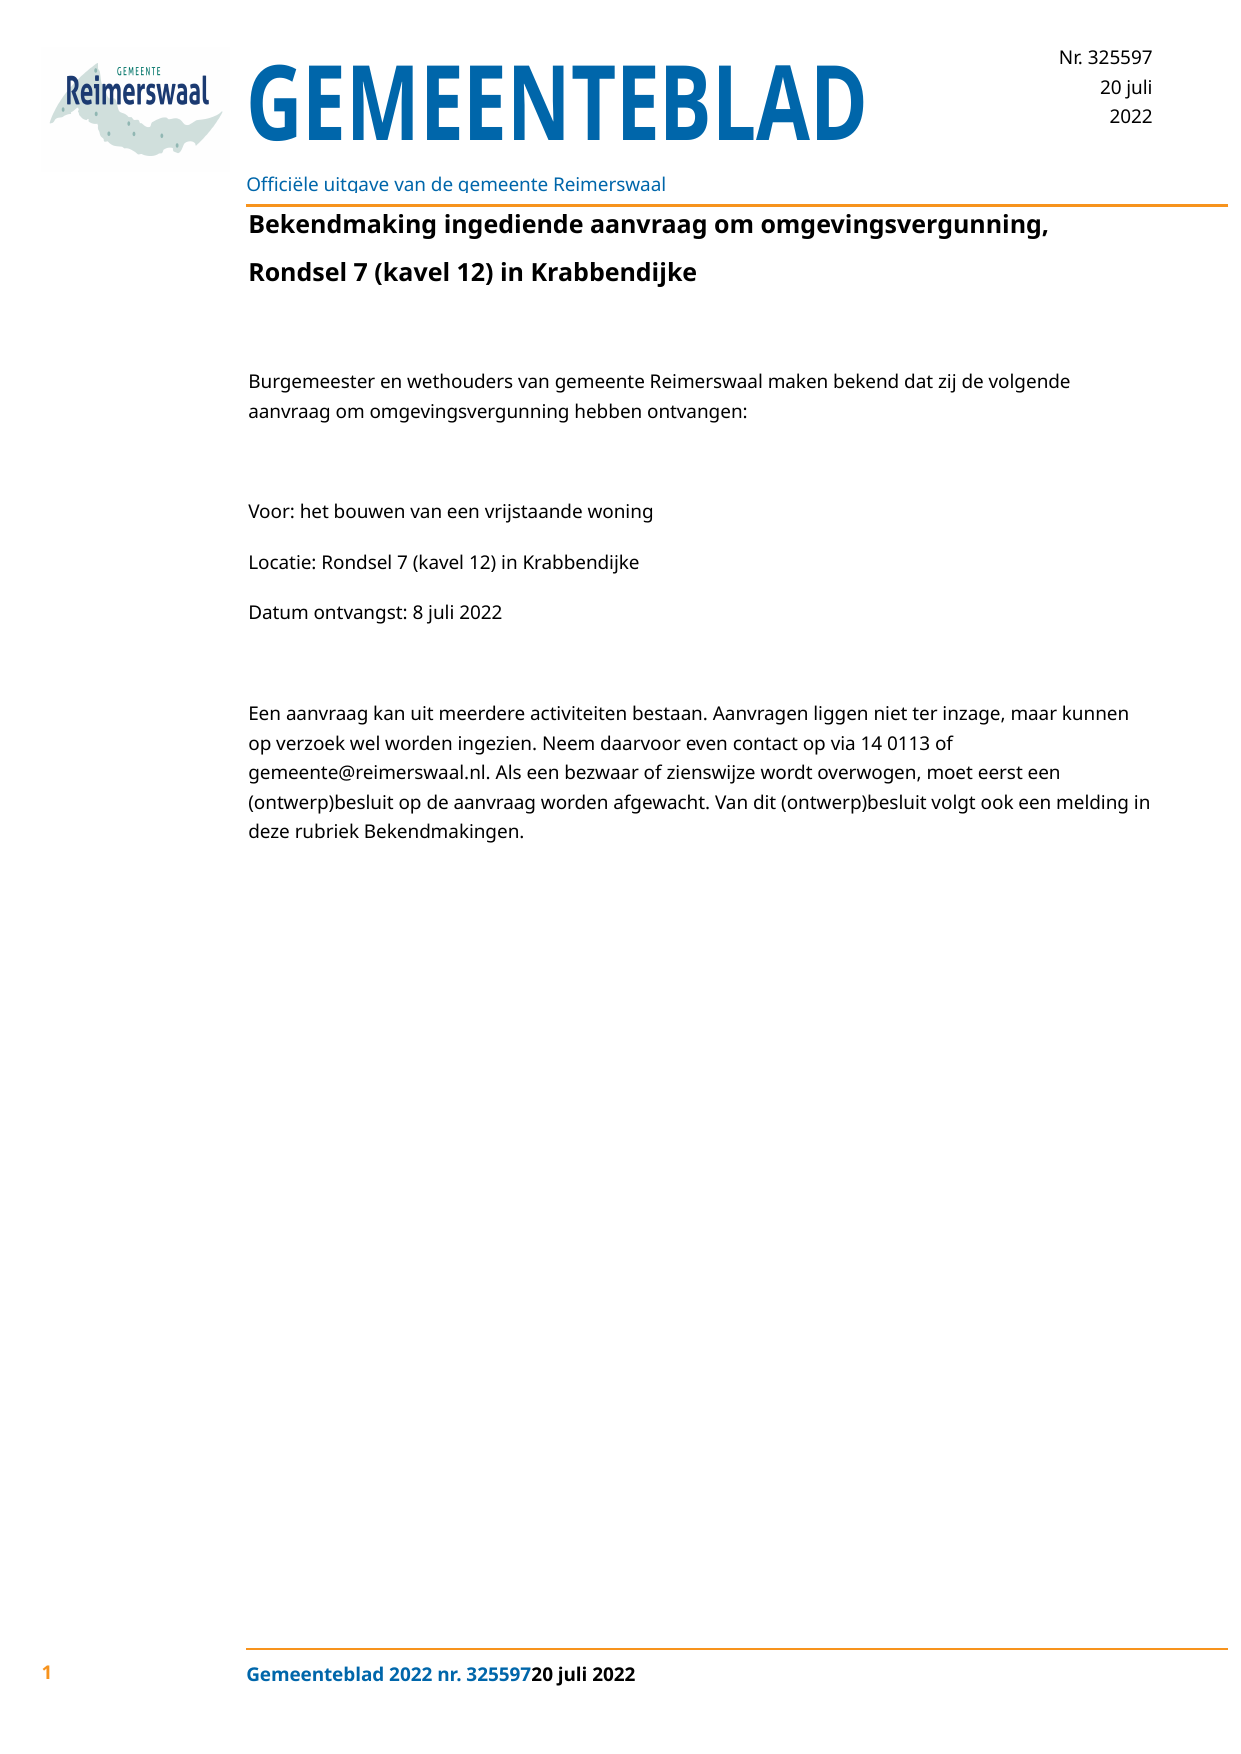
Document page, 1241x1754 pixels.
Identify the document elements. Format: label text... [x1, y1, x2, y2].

text Bekendmaking ingediende aanvraag om omgevingsvergunning, Rondsel 7 (kavel 12) in Krabbendijke [248, 207, 1152, 288]
text Voor: het bouwen van een vrijstaande woning [248, 499, 1152, 524]
text Locatie: Rondsel 7 (kavel 12) in Krabbendijke [248, 549, 1152, 575]
picture [41, 47, 231, 172]
text Een aanvraag kan uit meerdere activiteiten bestaan. Aanvragen liggen niet ter inzage, maar kunnen op verzoek wel worden ingezien. Neem daarvoor even contact op via 14 0113 of gemeente@reimerswaal.nl. Als een bezwaar of zienswijze wordt overwogen, moet eerst een (ontwerp)besluit op de aanvraag worden afgewacht. Van dit (ontwerp)besluit volgt ook een melding in deze rubriek Bekendmakingen. [248, 700, 1152, 844]
text Burgemeester en wethouders van gemeente Reimerswaal maken bekend dat zij de volgende aanvraag om omgevingsvergunning hebben ontvangen: [248, 368, 1152, 424]
text Datum ontvangst: 8 juli 2022 [248, 599, 1152, 625]
